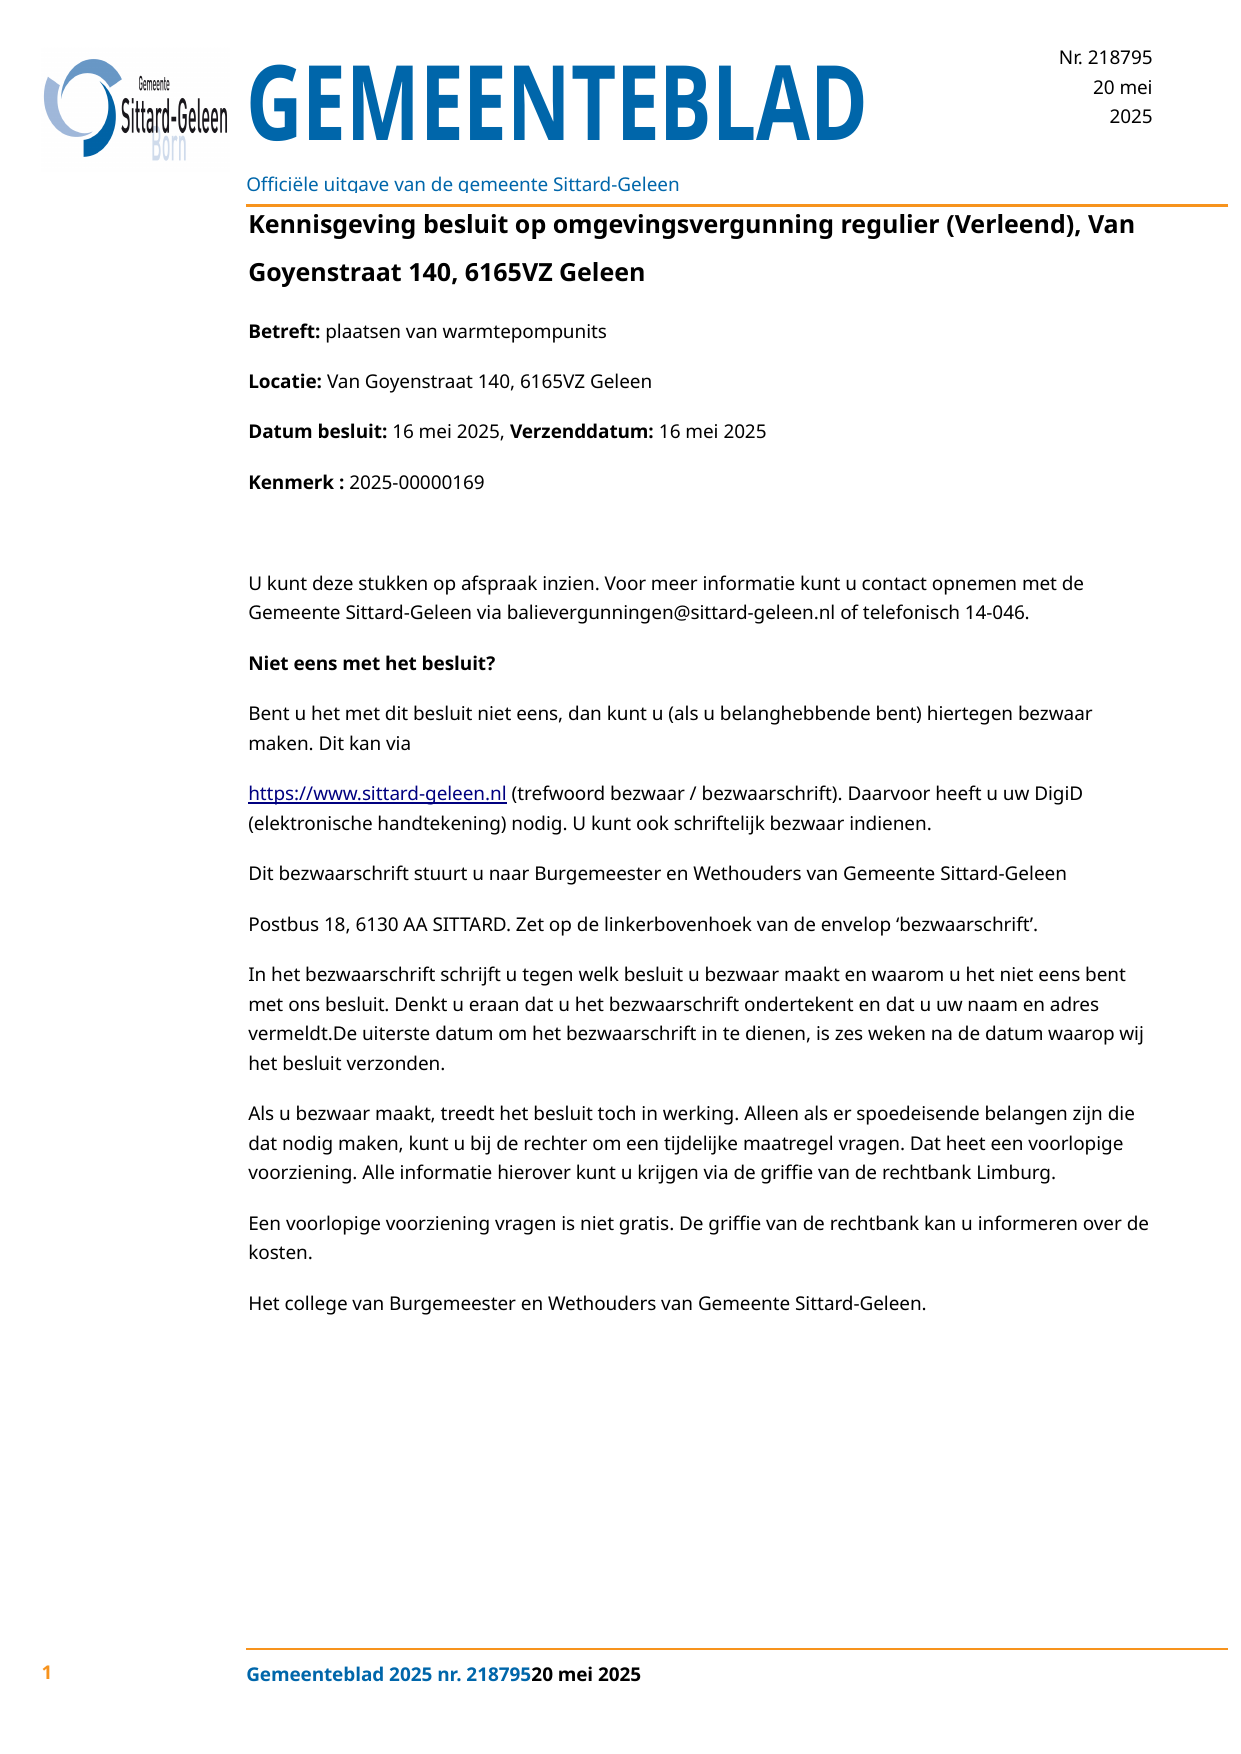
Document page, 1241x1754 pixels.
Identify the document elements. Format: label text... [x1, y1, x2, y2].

text Bent u het met dit besluit niet eens, dan kunt u (als u belanghebbende bent) hiertegen bezwaar maken. Dit kan via [248, 700, 1152, 756]
text Een voorlopige voorziening vragen is niet gratis. De griffie van de rechtbank kan u informeren over de kosten. [248, 1210, 1152, 1265]
text Betreft: plaatsen van warmtepompunits [248, 318, 1152, 344]
text Dit bezwaarschrift stuurt u naar Burgemeester en Wethouders van Gemeente Sittard-Geleen [248, 860, 1152, 886]
text Kennisgeving besluit op omgevingsvergunning regulier (Verleend), Van Goyenstraat 140, 6165VZ Geleen [248, 207, 1152, 288]
text In het bezwaarschrift schrijft u tegen welk besluit u bezwaar maakt en waarom u het niet eens bent met ons besluit. Denkt u eraan dat u het bezwaarschrift ondertekent en dat u uw naam en adres vermeldt.De uiterste datum om het bezwaarschrift in te dienen, is zes weken na de datum waarop wij het besluit verzonden. [248, 961, 1152, 1076]
text https://www.sittard-geleen.nl (trefwoord bezwaar / bezwaarschrift). Daarvoor heeft u uw DigiD (elektronische handtekening) nodig. U kunt ook schriftelijk bezwaar indienen. [248, 780, 1152, 836]
text Datum besluit: 16 mei 2025, Verzenddatum: 16 mei 2025 [248, 419, 1152, 444]
text Als u bezwaar maakt, treedt het besluit toch in werking. Alleen als er spoedeisende belangen zijn die dat nodig maken, kunt u bij de rechter om een tijdelijke maatregel vragen. Dat heet een voorlopige voorziening. Alle informatie hierover kunt u krijgen via de griffie van de rechtbank Limburg. [248, 1100, 1152, 1185]
text Locatie: Van Goyenstraat 140, 6165VZ Geleen [248, 368, 1152, 394]
picture [41, 47, 231, 172]
text Postbus 18, 6130 AA SITTARD. Zet op de linkerbovenhoek van de envelop ‘bezwaarschrift’. [248, 911, 1152, 937]
text Kenmerk : 2025-00000169 [248, 469, 1152, 495]
text Niet eens met het besluit? [248, 650, 1152, 676]
text Het college van Burgemeester en Wethouders van Gemeente Sittard-Geleen. [248, 1290, 1152, 1316]
text U kunt deze stukken op afspraak inzien. Voor meer informatie kunt u contact opnemen met de Gemeente Sittard-Geleen via balievergunningen@sittard-geleen.nl of telefonisch 14-046. [248, 570, 1152, 625]
